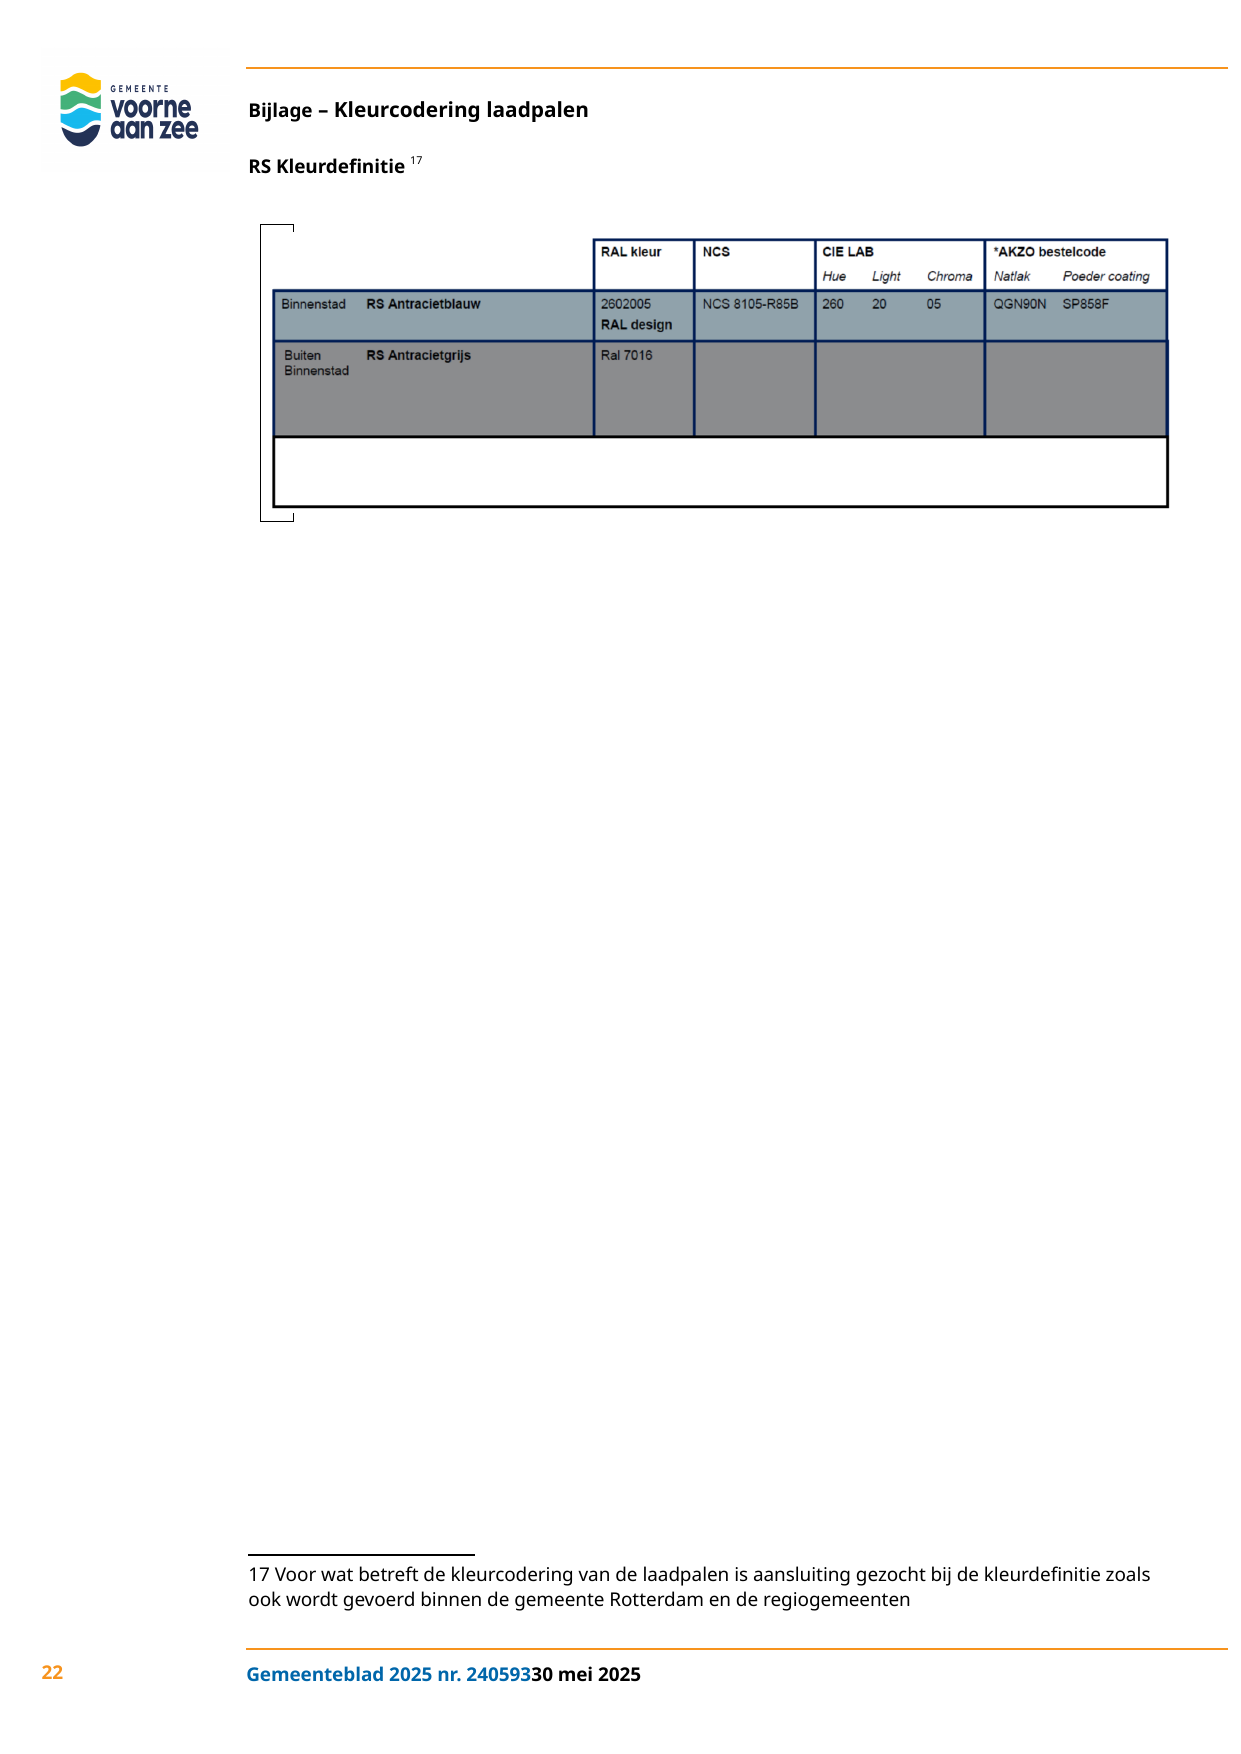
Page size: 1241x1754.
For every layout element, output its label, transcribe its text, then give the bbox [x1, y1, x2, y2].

text RS Kleurdefinitie [248, 153, 1152, 179]
text Voor wat betreft de kleurcodering van de laadpalen is aansluiting gezocht bij de kleurdefinitie zoals ook wordt gevoerd binnen de gemeente Rotterdam en de regiogemeenten [248, 1561, 1152, 1612]
text Bijlage – Kleurcodering laadpalen [248, 95, 1152, 123]
picture [268, 232, 1173, 513]
picture [41, 47, 231, 172]
